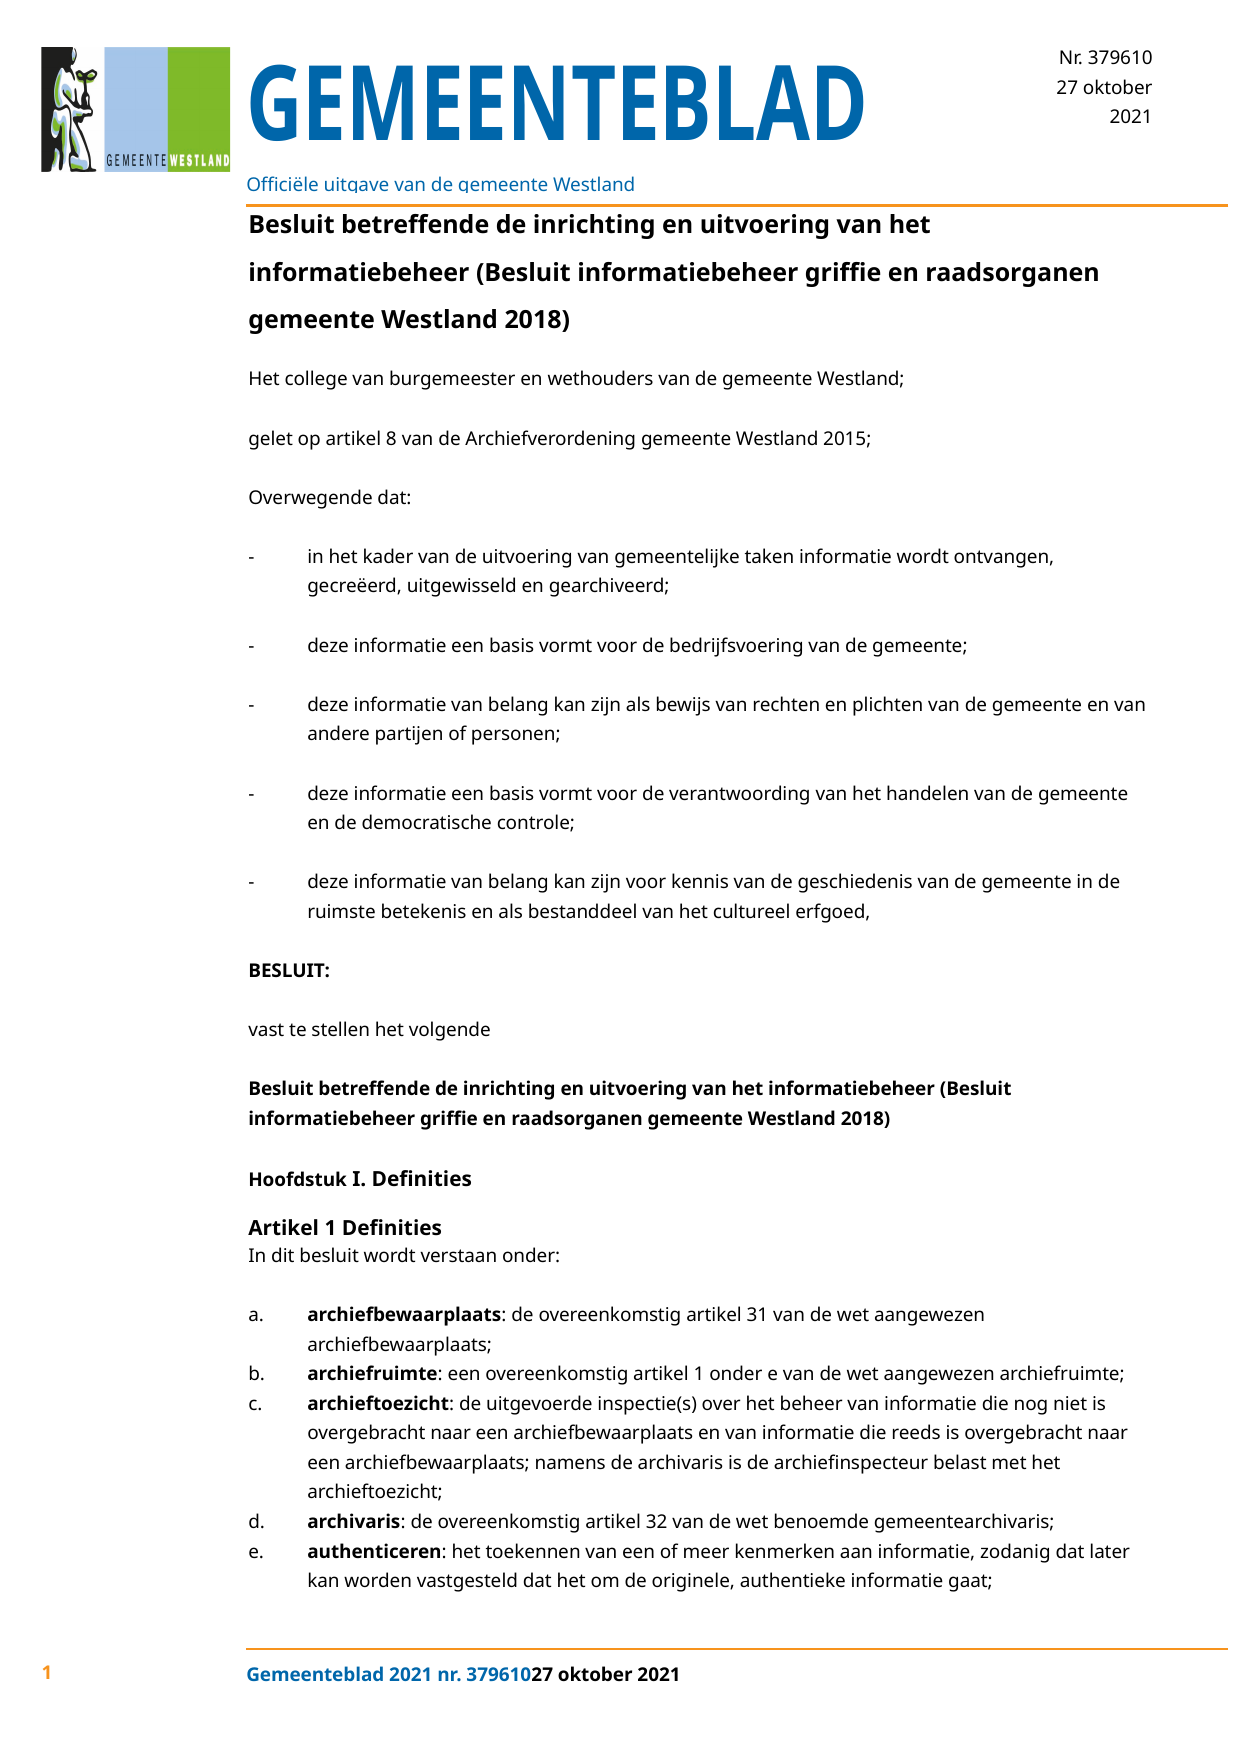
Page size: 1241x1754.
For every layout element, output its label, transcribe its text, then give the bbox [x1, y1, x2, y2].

text BESLUIT: [248, 957, 1152, 983]
text Hoofdstuk I. Definities [248, 1164, 1152, 1193]
list authenticeren: het toekennen van een of meer kenmerken aan informatie, zodanig dat later kan worden vastgesteld dat het om de originele, authentieke informatie gaat; [248, 1538, 1152, 1593]
text In dit besluit wordt verstaan onder: [248, 1242, 1152, 1268]
text Besluit betreffende de inrichting en uitvoering van het informatiebeheer (Besluit informatiebeheer griffie en raadsorganen gemeente Westland 2018) [248, 207, 1152, 336]
text Overwegende dat: [248, 484, 1152, 509]
list deze informatie van belang kan zijn als bewijs van rechten en plichten van de gemeente en van andere partijen of personen; [248, 691, 1152, 746]
text gelet op artikel 8 van de Archiefverordening gemeente Westland 2015; [248, 425, 1152, 450]
list archiefbewaarplaats: de overeenkomstig artikel 31 van de wet aangewezen archiefbewaarplaats; [248, 1301, 1152, 1356]
list deze informatie een basis vormt voor de bedrijfsvoering van de gemeente; [248, 632, 1152, 657]
list archiefruimte: een overeenkomstig artikel 1 onder e van de wet aangewezen archiefruimte; [248, 1360, 1152, 1386]
list deze informatie van belang kan zijn voor kennis van de geschiedenis van de gemeente in de ruimste betekenis en als bestanddeel van het cultureel erfgoed, [248, 868, 1152, 924]
text vast te stellen het volgende [248, 1016, 1152, 1042]
text Artikel 1 Definities [248, 1213, 1152, 1242]
text Besluit betreffende de inrichting en uitvoering van het informatiebeheer (Besluit informatiebeheer griffie en raadsorganen gemeente Westland 2018) [248, 1076, 1152, 1131]
list archieftoezicht: de uitgevoerde inspectie(s) over het beheer van informatie die nog niet is overgebracht naar een archiefbewaarplaats en van informatie die reeds is overgebracht naar een archiefbewaarplaats; namens de archivaris is de archiefinspecteur belast met het archieftoezicht; [248, 1390, 1152, 1504]
text Het college van burgemeester en wethouders van de gemeente Westland; [248, 366, 1152, 391]
list archivaris: de overeenkomstig artikel 32 van de wet benoemde gemeentearchivaris; [248, 1508, 1152, 1534]
picture [41, 47, 231, 172]
list deze informatie een basis vormt voor de verantwoording van het handelen van de gemeente en de democratische controle; [248, 780, 1152, 835]
list in het kader van de uitvoering van gemeentelijke taken informatie wordt ontvangen, gecreëerd, uitgewisseld en gearchiveerd; [248, 543, 1152, 598]
